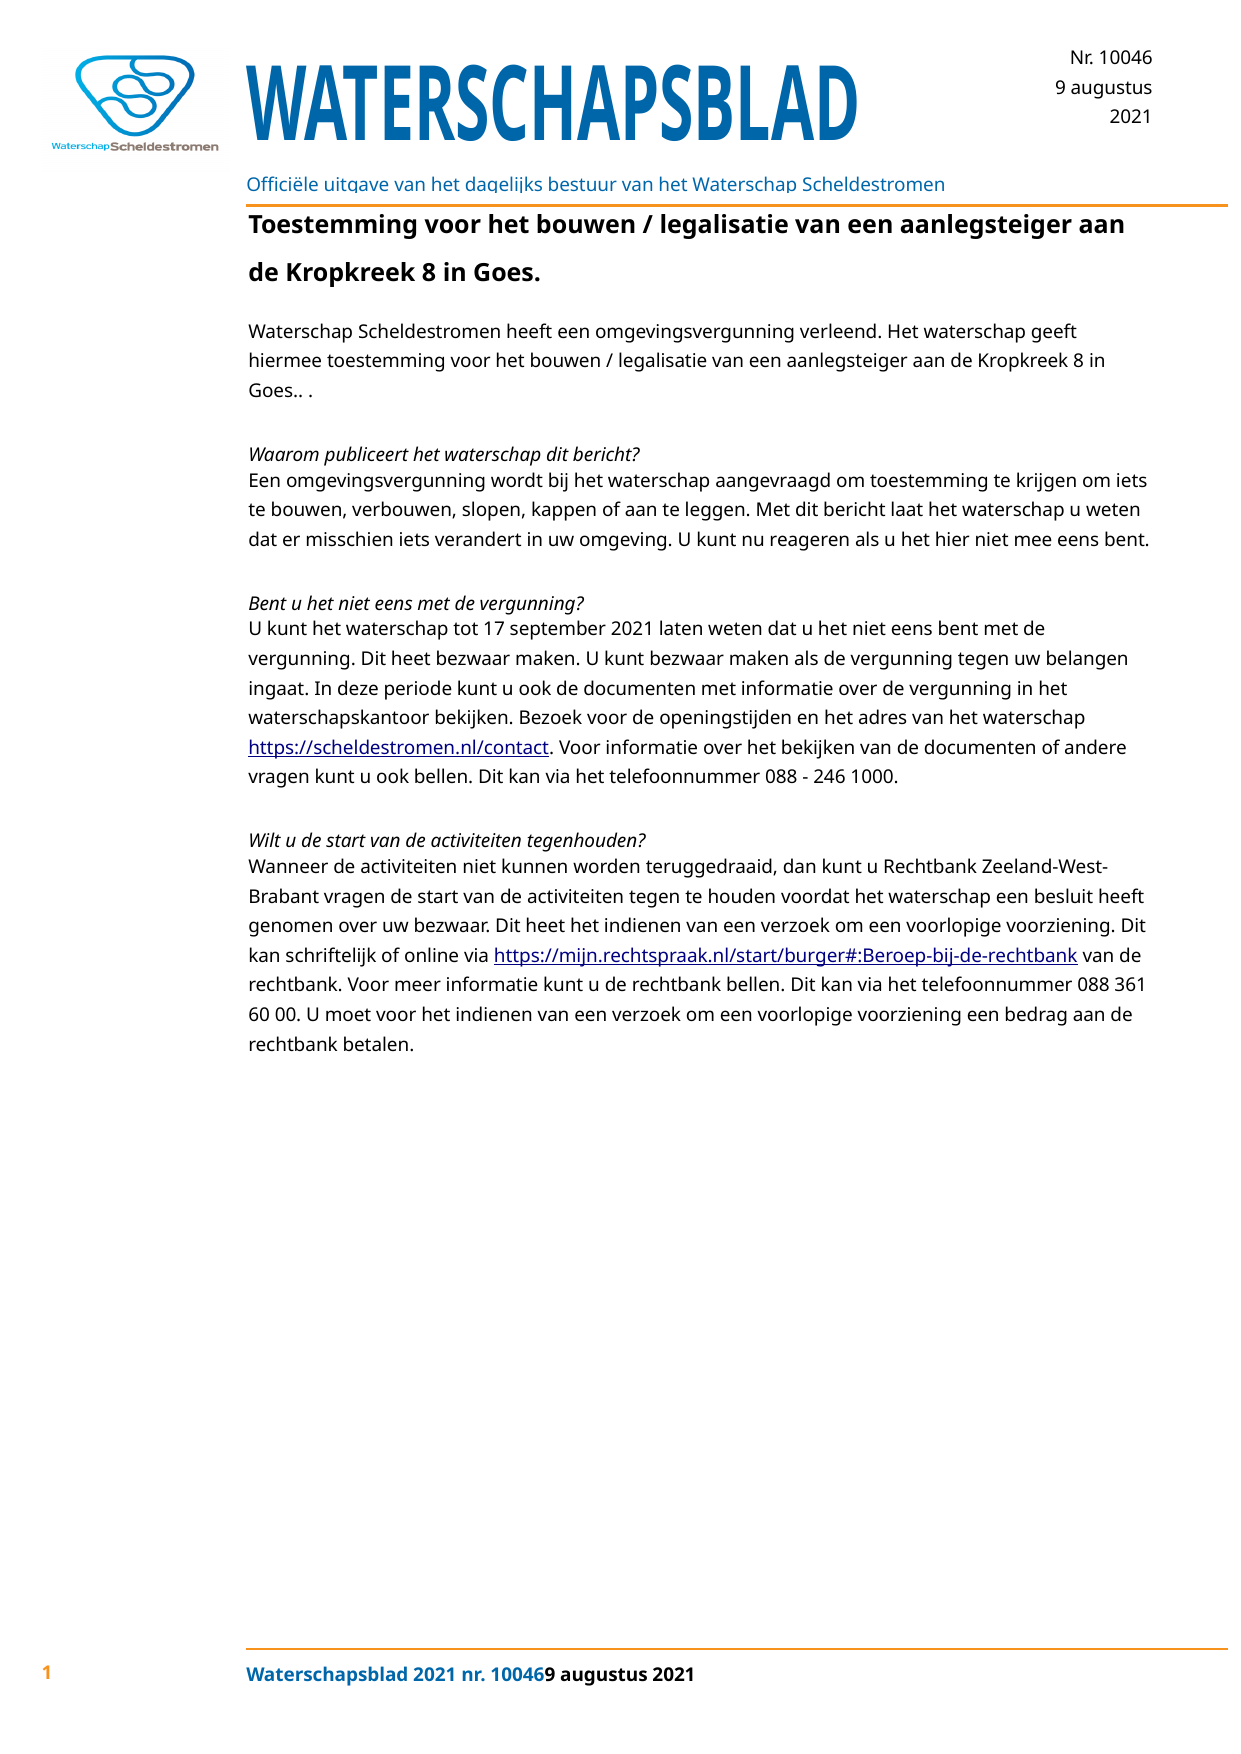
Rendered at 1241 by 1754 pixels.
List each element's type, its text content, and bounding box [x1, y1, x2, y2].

text Wanneer de activiteiten niet kunnen worden teruggedraaid, dan kunt u Rechtbank Zeeland-West-Brabant vragen de start van de activiteiten tegen te houden voordat het waterschap een besluit heeft genomen over uw bezwaar. Dit heet het indienen van een verzoek om een voorlopige voorziening. Dit kan schriftelijk of online via https://mijn.rechtspraak.nl/start/burger#:Beroep-bij-de-rechtbank van de rechtbank. Voor meer informatie kunt u de rechtbank bellen. Dit kan via het telefoonnummer 088 361 60 00. U moet voor het indienen van een verzoek om een voorlopige voorziening een bedrag aan de rechtbank betalen. [248, 853, 1152, 1056]
text Wilt u de start van de activiteiten tegenhouden? [248, 827, 1152, 853]
text Bent u het niet eens met de vergunning? [248, 590, 1152, 616]
text Een omgevingsvergunning wordt bij het waterschap aangevraagd om toestemming te krijgen om iets te bouwen, verbouwen, slopen, kappen of aan te leggen. Met dit bericht laat het waterschap u weten dat er misschien iets verandert in uw omgeving. U kunt nu reageren als u het hier niet mee eens bent. [248, 467, 1152, 552]
text Waterschap Scheldestromen heeft een omgevingsvergunning verleend. Het waterschap geeft hiermee toestemming voor het bouwen / legalisatie van een aanlegsteiger aan de Kropkreek 8 in Goes.. . [248, 318, 1152, 403]
text Waarom publiceert het waterschap dit bericht? [248, 441, 1152, 467]
picture [41, 47, 231, 172]
text Toestemming voor het bouwen / legalisatie van een aanlegsteiger aan de Kropkreek 8 in Goes. [248, 207, 1152, 288]
text U kunt het waterschap tot 17 september 2021 laten weten dat u het niet eens bent met de vergunning. Dit heet bezwaar maken. U kunt bezwaar maken als de vergunning tegen uw belangen ingaat. In deze periode kunt u ook de documenten met informatie over de vergunning in het waterschapskantoor bekijken. Bezoek voor de openingstijden en het adres van het waterschap https://scheldestromen.nl/contact. Voor informatie over het bekijken van de documenten of andere vragen kunt u ook bellen. Dit kan via het telefoonnummer 088 - 246 1000. [248, 616, 1152, 789]
